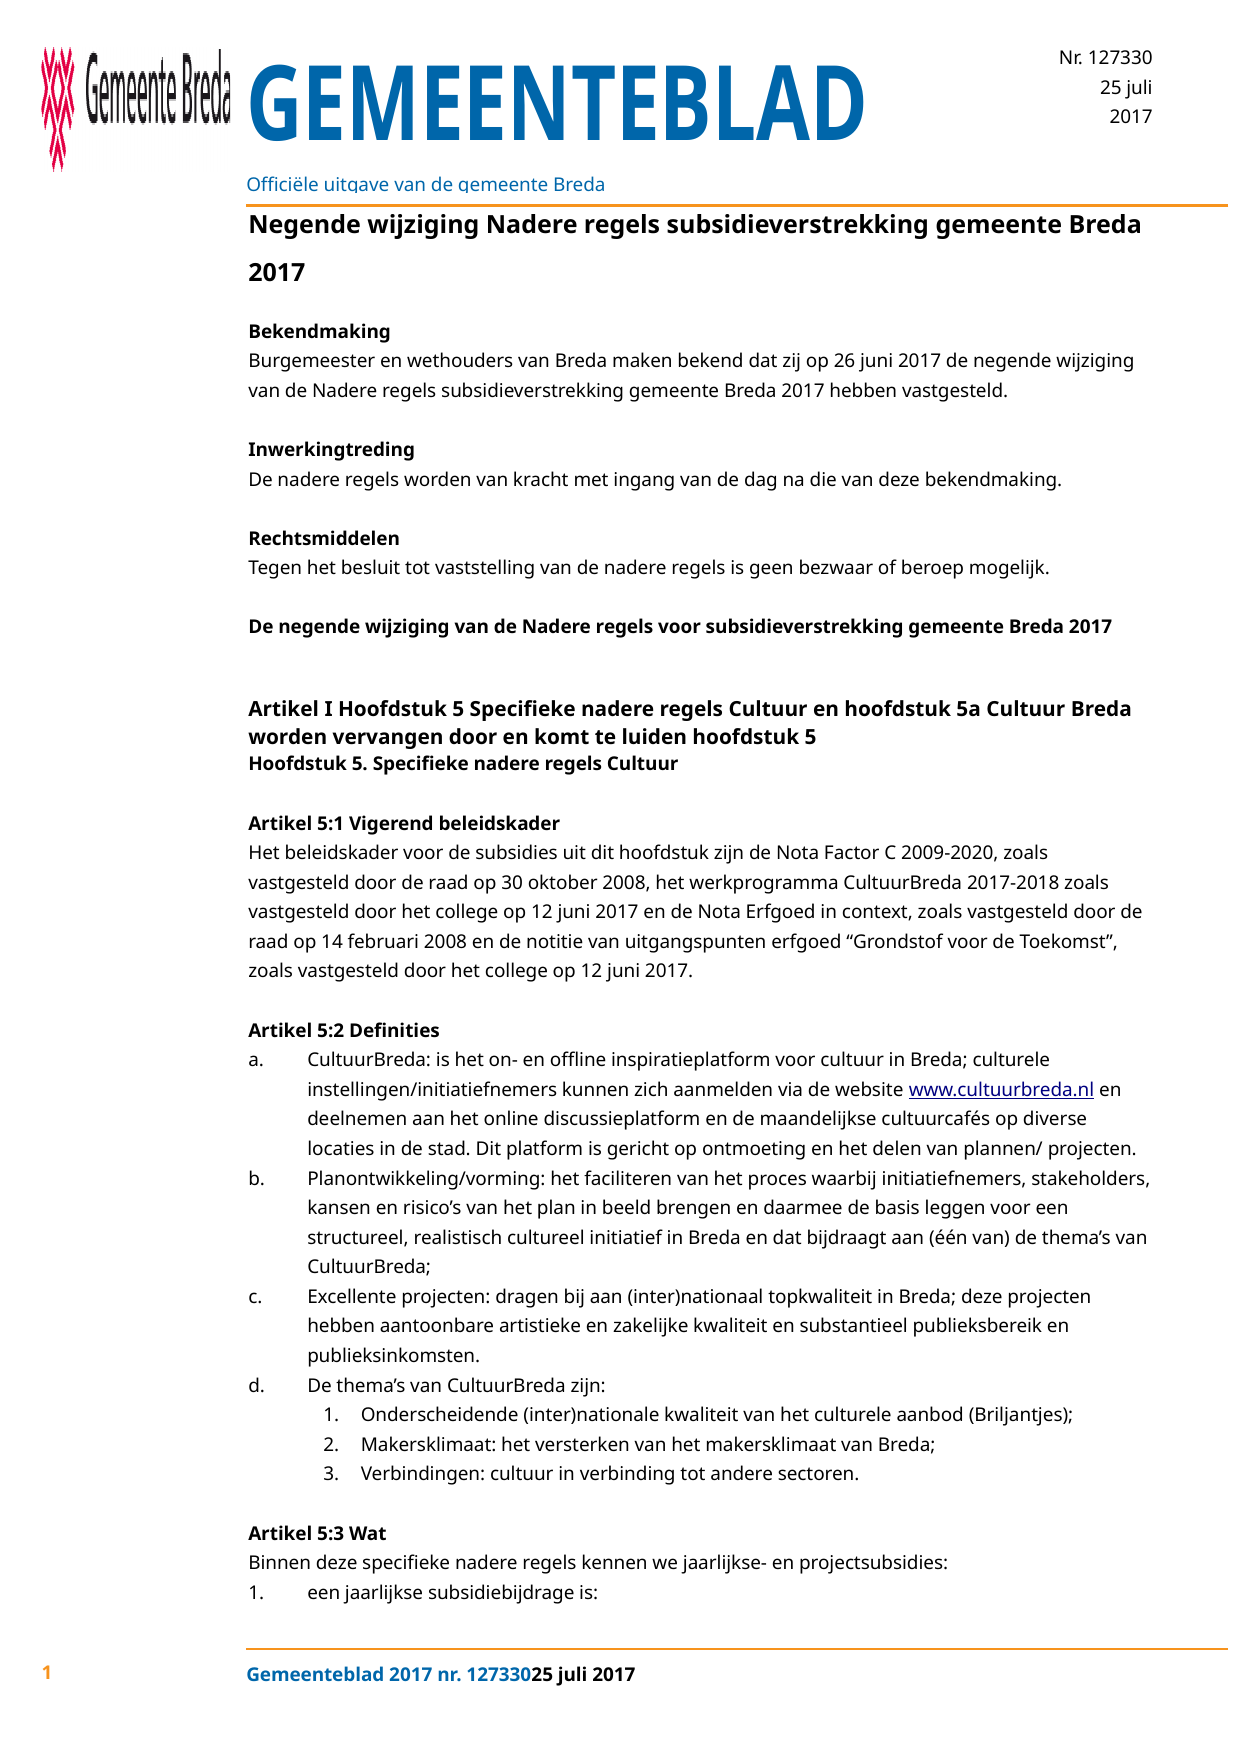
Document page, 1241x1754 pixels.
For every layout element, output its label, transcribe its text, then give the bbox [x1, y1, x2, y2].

text Artikel 5:3 Wat [248, 1520, 1152, 1546]
text Tegen het besluit tot vaststelling van de nadere regels is geen bezwaar of beroep mogelijk. [248, 554, 1152, 580]
list CultuurBreda: is het on- en offline inspiratieplatform voor cultuur in Breda; culturele instellingen/initiatiefnemers kunnen zich aanmelden via de website www.cultuurbreda.nl en deelnemen aan het online discussieplatform en de maandelijkse cultuurcafés op diverse locaties in de stad. Dit platform is gericht op ontmoeting en het delen van plannen/ projecten. [248, 1046, 1152, 1161]
list een jaarlijkse subsidiebijdrage is: [248, 1579, 1152, 1605]
text De nadere regels worden van kracht met ingang van de dag na die van deze bekendmaking. [248, 466, 1152, 492]
text Rechtsmiddelen [248, 525, 1152, 551]
text Artikel 5:2 Definities [248, 1017, 1152, 1043]
text Hoofdstuk 5. Specifieke nadere regels Cultuur [248, 751, 1152, 776]
list De thema’s van CultuurBreda zijn: [248, 1372, 1152, 1398]
text Binnen deze specifieke nadere regels kennen we jaarlijkse- en projectsubsidies: [248, 1549, 1152, 1575]
list Onderscheidende (inter)nationale kwaliteit van het culturele aanbod (Briljantjes); [323, 1401, 1152, 1427]
list Excellente projecten: dragen bij aan (inter)nationaal topkwaliteit in Breda; deze projecten hebben aantoonbare artistieke en zakelijke kwaliteit en substantieel publieksbereik en publieksinkomsten. [248, 1283, 1152, 1368]
text Inwerkingtreding [248, 436, 1152, 462]
picture [41, 47, 231, 172]
list Verbindingen: cultuur in verbinding tot andere sectoren. [323, 1461, 1152, 1486]
list Planontwikkeling/vorming: het faciliteren van het proces waarbij initiatiefnemers, stakeholders, kansen en risico’s van het plan in beeld brengen en daarmee de basis leggen voor een structureel, realistisch cultureel initiatief in Breda en dat bijdraagt aan (één van) de thema’s van CultuurBreda; [248, 1165, 1152, 1279]
text Artikel I Hoofdstuk 5 Specifieke nadere regels Cultuur en hoofdstuk 5a Cultuur Breda worden vervangen door en komt te luiden hoofdstuk 5 [248, 694, 1152, 751]
text Bekendmaking [248, 318, 1152, 344]
text Het beleidskader voor de subsidies uit dit hoofdstuk zijn de Nota Factor C 2009-2020, zoals vastgesteld door de raad op 30 oktober 2008, het werkprogramma CultuurBreda 2017-2018 zoals vastgesteld door het college op 12 juni 2017 en de Nota Erfgoed in context, zoals vastgesteld door de raad op 14 februari 2008 en de notitie van uitgangspunten erfgoed “Grondstof voor de Toekomst”, zoals vastgesteld door het college op 12 juni 2017. [248, 839, 1152, 983]
text Artikel 5:1 Vigerend beleidskader [248, 810, 1152, 836]
text Burgemeester en wethouders van Breda maken bekend dat zij op 26 juni 2017 de negende wijziging van de Nadere regels subsidieverstrekking gemeente Breda 2017 hebben vastgesteld. [248, 347, 1152, 403]
text De negende wijziging van de Nadere regels voor subsidieverstrekking gemeente Breda 2017 [248, 614, 1152, 639]
list Makersklimaat: het versterken van het makersklimaat van Breda; [323, 1431, 1152, 1457]
text Negende wijziging Nadere regels subsidieverstrekking gemeente Breda 2017 [248, 207, 1152, 288]
